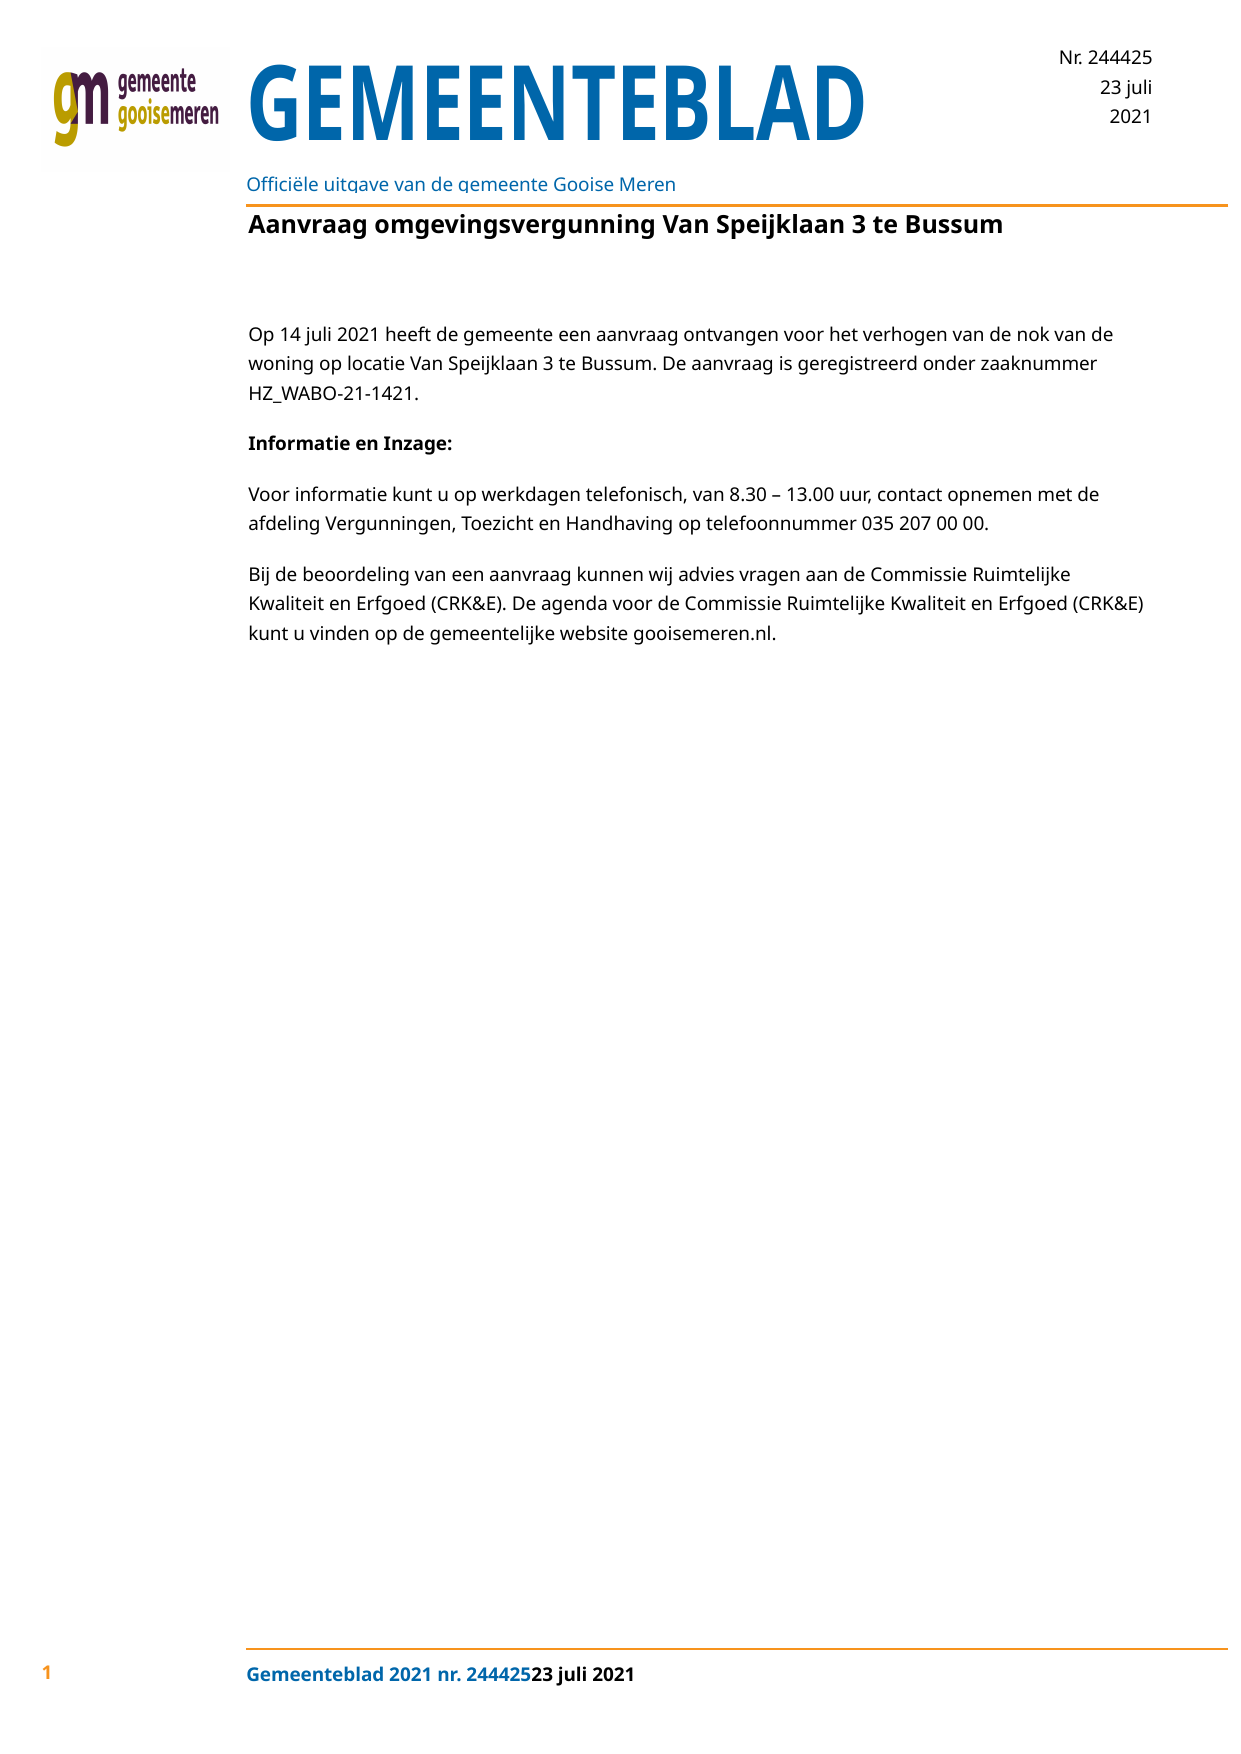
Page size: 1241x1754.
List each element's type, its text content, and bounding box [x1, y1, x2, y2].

picture [41, 47, 231, 172]
text Op 14 juli 2021 heeft de gemeente een aanvraag ontvangen voor het verhogen van de nok van de woning op locatie Van Speijklaan 3 te Bussum. De aanvraag is geregistreerd onder zaaknummer HZ_WABO-21-1421. [248, 321, 1152, 406]
text Aanvraag omgevingsvergunning Van Speijklaan 3 te Bussum [248, 207, 1152, 241]
text Bij de beoordeling van een aanvraag kunnen wij advies vragen aan de Commissie Ruimtelijke Kwaliteit en Erfgoed (CRK&E). De agenda voor de Commissie Ruimtelijke Kwaliteit en Erfgoed (CRK&E) kunt u vinden op de gemeentelijke website gooisemeren.nl. [248, 561, 1152, 646]
text Informatie en Inzage: [248, 430, 1152, 456]
text Voor informatie kunt u op werkdagen telefonisch, van 8.30 – 13.00 uur, contact opnemen met de afdeling Vergunningen, Toezicht en Handhaving op telefoonnummer 035 207 00 00. [248, 481, 1152, 536]
